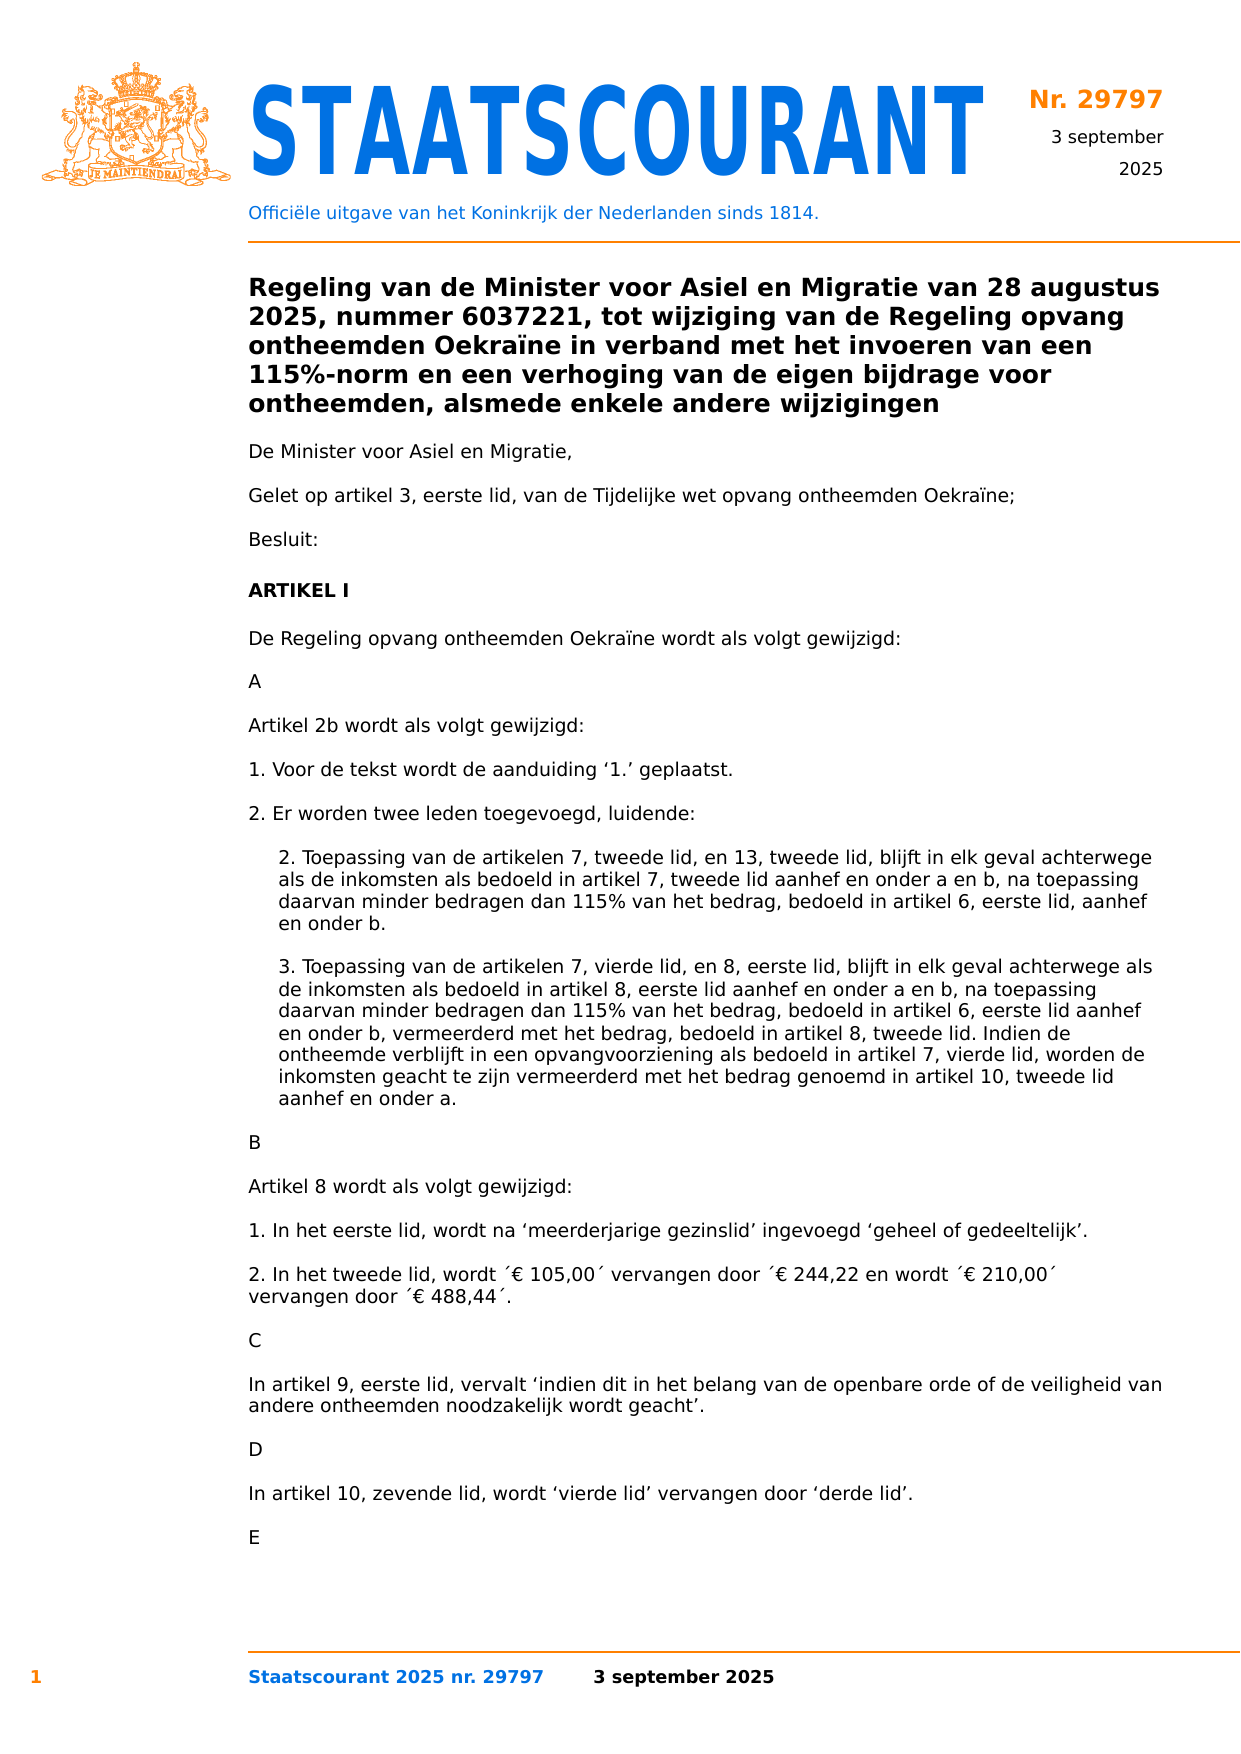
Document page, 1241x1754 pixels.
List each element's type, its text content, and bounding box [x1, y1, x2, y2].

text 2. Er worden twee leden toegevoegd, luidende: [248, 803, 1163, 825]
text De Regeling opvang ontheemden Oekraïne wordt als volgt gewijzigd: [248, 627, 1163, 649]
text 2. In het tweede lid, wordt ´€ 105,00´ vervangen door ´€ 244,22 en wordt ´€ 210,00´ vervangen door ´€ 488,44´. [248, 1264, 1163, 1308]
table_header [25, 62, 248, 241]
text In artikel 9, eerste lid, vervalt ‘indien dit in het belang van de openbare orde of de veiligheid van andere ontheemden noodzakelijk wordt geacht’. [248, 1373, 1163, 1417]
text Besluit: [248, 528, 1163, 550]
table_cell 3 september [998, 121, 1240, 153]
text E [248, 1527, 1163, 1549]
subtitle Regeling van de Minister voor Asiel en Migratie van 28 augustus 2025, nummer 6037221, tot wijziging van de Regeling opvang ontheemden Oekraïne in verband met het invoeren van een 115%-norm en een verhoging van de eigen bijdrage voor ontheemden, alsmede enkele andere wijzigingen [248, 273, 1163, 419]
text In artikel 10, zevende lid, wordt ‘vierde lid’ vervangen door ‘derde lid’. [248, 1483, 1163, 1505]
text Artikel 2b wordt als volgt gewijzigd: [248, 715, 1163, 737]
table_cell Officiële uitgave van het Koninkrijk der Nederlanden sinds 1814. [248, 203, 1240, 241]
text 2. Toepassing van de artikelen 7, tweede lid, en 13, tweede lid, blijft in elk geval achterwege als de inkomsten als bedoeld in artikel 7, tweede lid aanhef en onder a en b, na toepassing daarvan minder bedragen dan 115% van het bedrag, bedoeld in artikel 6, eerste lid, aanhef en onder b. [278, 847, 1163, 934]
text C [248, 1329, 1163, 1352]
table_cell 2025 [998, 153, 1240, 203]
text 1. Voor de tekst wordt de aanduiding ‘1.’ geplaatst. [248, 759, 1163, 781]
text D [248, 1439, 1163, 1461]
text De Minister voor Asiel en Migratie, [248, 441, 1163, 463]
text 1. In het eerste lid, wordt na ‘meerderjarige gezinslid’ ingevoegd ‘geheel of gedeeltelijk’. [248, 1220, 1163, 1242]
picture [41, 62, 231, 186]
table_header STAATSCOURANT [248, 62, 998, 203]
text Gelet op artikel 3, eerste lid, van de Tijdelijke wet opvang ontheemden Oekraïne; [248, 484, 1163, 507]
subtitle ARTIKEL I [248, 580, 1163, 602]
text Artikel 8 wordt als volgt gewijzigd: [248, 1176, 1163, 1198]
text A [248, 671, 1163, 693]
text B [248, 1132, 1163, 1154]
text 3. Toepassing van de artikelen 7, vierde lid, en 8, eerste lid, blijft in elk geval achterwege als de inkomsten als bedoeld in artikel 8, eerste lid aanhef en onder a en b, na toepassing daarvan minder bedragen dan 115% van het bedrag, bedoeld in artikel 6, eerste lid aanhef en onder b, vermeerderd met het bedrag, bedoeld in artikel 8, tweede lid. Indien de ontheemde verblijft in een opvangvoorziening als bedoeld in artikel 7, vierde lid, worden de inkomsten geacht te zijn vermeerderd met het bedrag genoemd in artikel 10, tweede lid aanhef en onder a. [278, 956, 1163, 1110]
table_header Nr. 29797 [998, 62, 1240, 121]
